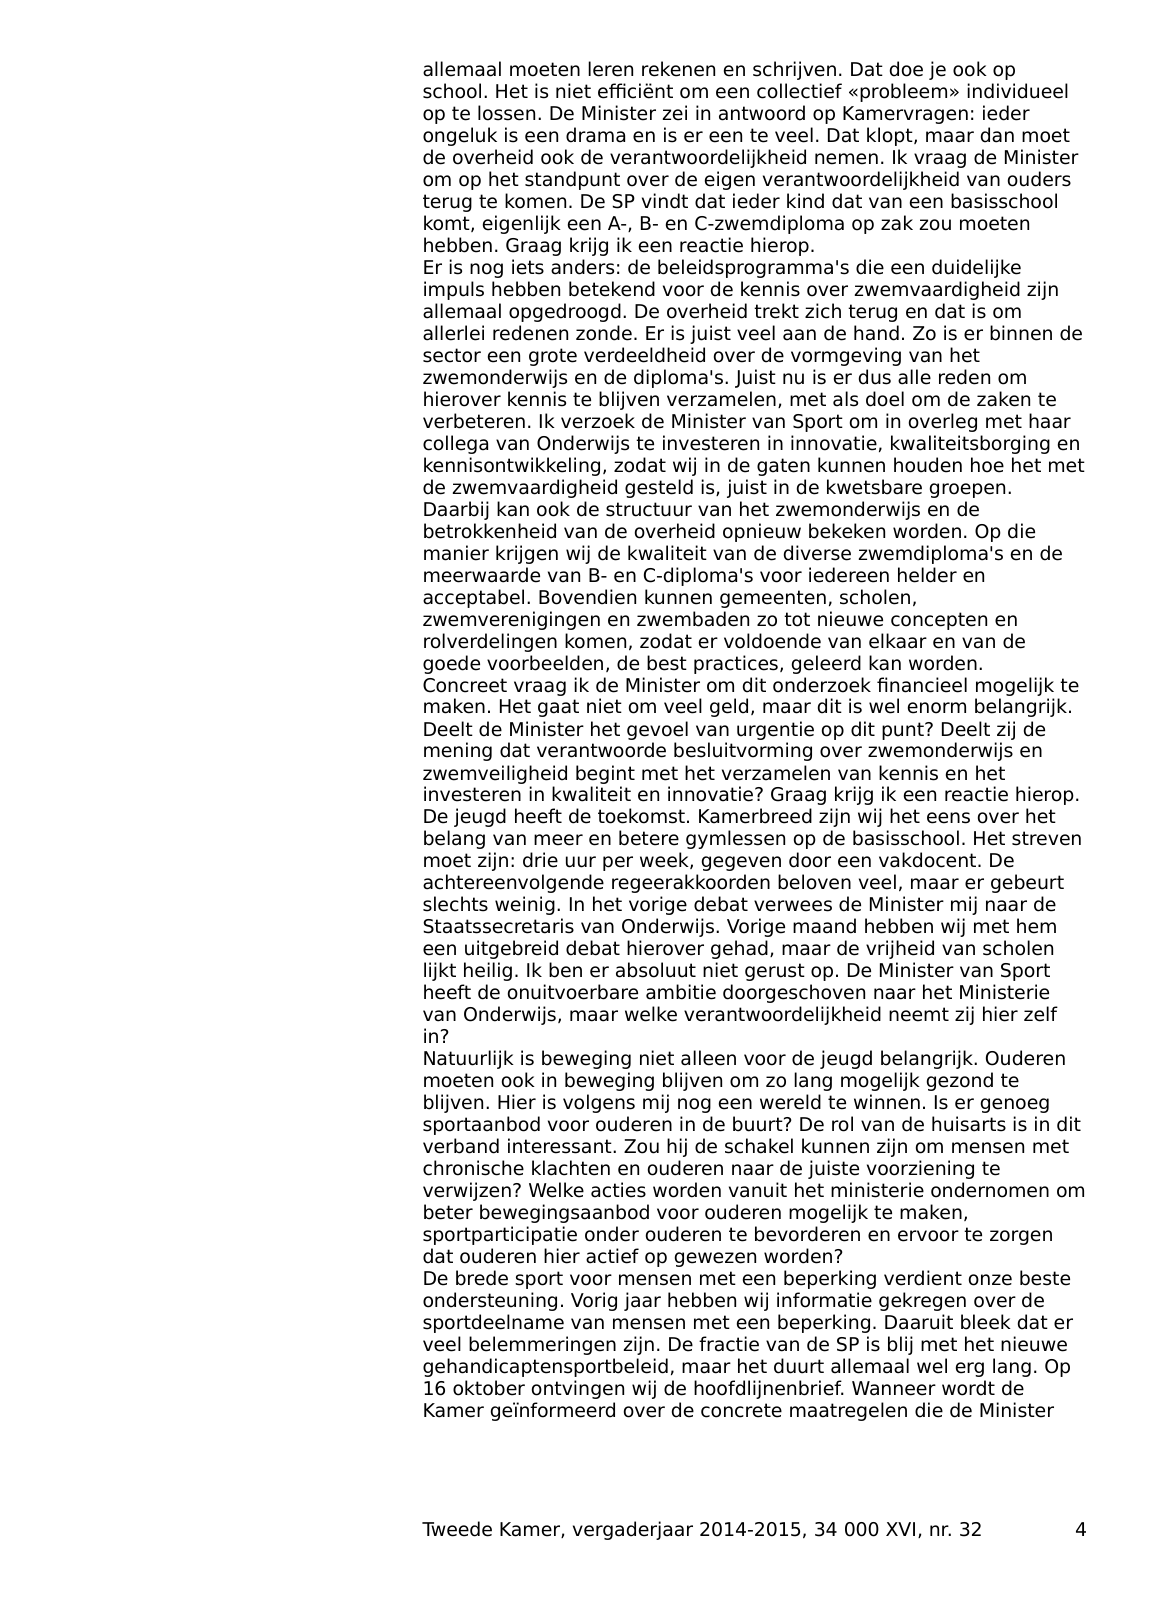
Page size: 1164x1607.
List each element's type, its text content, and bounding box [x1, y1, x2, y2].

text allemaal moeten leren rekenen en schrijven. Dat doe je ook op school. Het is niet efficiënt om een collectief «probleem» individueel op te lossen. De Minister zei in antwoord op Kamervragen: ieder ongeluk is een drama en is er een te veel. Dat klopt, maar dan moet de overheid ook de verantwoordelijkheid nemen. Ik vraag de Minister om op het standpunt over de eigen verantwoordelijkheid van ouders terug te komen. De SP vindt dat ieder kind dat van een basisschool komt, eigenlijk een A-, B- en C-zwemdiploma op zak zou moeten hebben. Graag krijg ik een reactie hierop. [422, 59, 1087, 257]
text Er is nog iets anders: de beleidsprogramma's die een duidelijke impuls hebben betekend voor de kennis over zwemvaardigheid zijn allemaal opgedroogd. De overheid trekt zich terug en dat is om allerlei redenen zonde. Er is juist veel aan de hand. Zo is er binnen de sector een grote verdeeldheid over de vormgeving van het zwemonderwijs en de diploma's. Juist nu is er dus alle reden om hierover kennis te blijven verzamelen, met als doel om de zaken te verbeteren. Ik verzoek de Minister van Sport om in overleg met haar collega van Onderwijs te investeren in innovatie, kwaliteitsborging en kennisontwikkeling, zodat wij in de gaten kunnen houden hoe het met de zwemvaardigheid gesteld is, juist in de kwetsbare groepen. Daarbij kan ook de structuur van het zwemonderwijs en de betrokkenheid van de overheid opnieuw bekeken worden. Op die manier krijgen wij de kwaliteit van de diverse zwemdiploma's en de meerwaarde van B- en C-diploma's voor iedereen helder en acceptabel. Bovendien kunnen gemeenten, scholen, zwemverenigingen en zwembaden zo tot nieuwe concepten en rolverdelingen komen, zodat er voldoende van elkaar en van de goede voorbeelden, de best practices, geleerd kan worden. [422, 257, 1087, 674]
text Concreet vraag ik de Minister om dit onderzoek financieel mogelijk te maken. Het gaat niet om veel geld, maar dit is wel enorm belangrijk. Deelt de Minister het gevoel van urgentie op dit punt? Deelt zij de mening dat verantwoorde besluitvorming over zwemonderwijs en zwemveiligheid begint met het verzamelen van kennis en het investeren in kwaliteit en innovatie? Graag krijg ik een reactie hierop. [422, 674, 1087, 806]
text Natuurlijk is beweging niet alleen voor de jeugd belangrijk. Ouderen moeten ook in beweging blijven om zo lang mogelijk gezond te blijven. Hier is volgens mij nog een wereld te winnen. Is er genoeg sportaanbod voor ouderen in de buurt? De rol van de huisarts is in dit verband interessant. Zou hij de schakel kunnen zijn om mensen met chronische klachten en ouderen naar de juiste voorziening te verwijzen? Welke acties worden vanuit het ministerie ondernomen om beter bewegingsaanbod voor ouderen mogelijk te maken, sportparticipatie onder ouderen te bevorderen en ervoor te zorgen dat ouderen hier actief op gewezen worden? [422, 1048, 1087, 1268]
text De jeugd heeft de toekomst. Kamerbreed zijn wij het eens over het belang van meer en betere gymlessen op de basisschool. Het streven moet zijn: drie uur per week, gegeven door een vakdocent. De achtereenvolgende regeerakkoorden beloven veel, maar er gebeurt slechts weinig. In het vorige debat verwees de Minister mij naar de Staatssecretaris van Onderwijs. Vorige maand hebben wij met hem een uitgebreid debat hierover gehad, maar de vrijheid van scholen lijkt heilig. Ik ben er absoluut niet gerust op. De Minister van Sport heeft de onuitvoerbare ambitie doorgeschoven naar het Ministerie van Onderwijs, maar welke verantwoordelijkheid neemt zij hier zelf in? [422, 806, 1087, 1048]
text De brede sport voor mensen met een beperking verdient onze beste ondersteuning. Vorig jaar hebben wij informatie gekregen over de sportdeelname van mensen met een beperking. Daaruit bleek dat er veel belemmeringen zijn. De fractie van de SP is blij met het nieuwe gehandicaptensportbeleid, maar het duurt allemaal wel erg lang. Op 16 oktober ontvingen wij de hoofdlijnenbrief. Wanneer wordt de Kamer geïnformeerd over de concrete maatregelen die de Minister [422, 1268, 1087, 1422]
